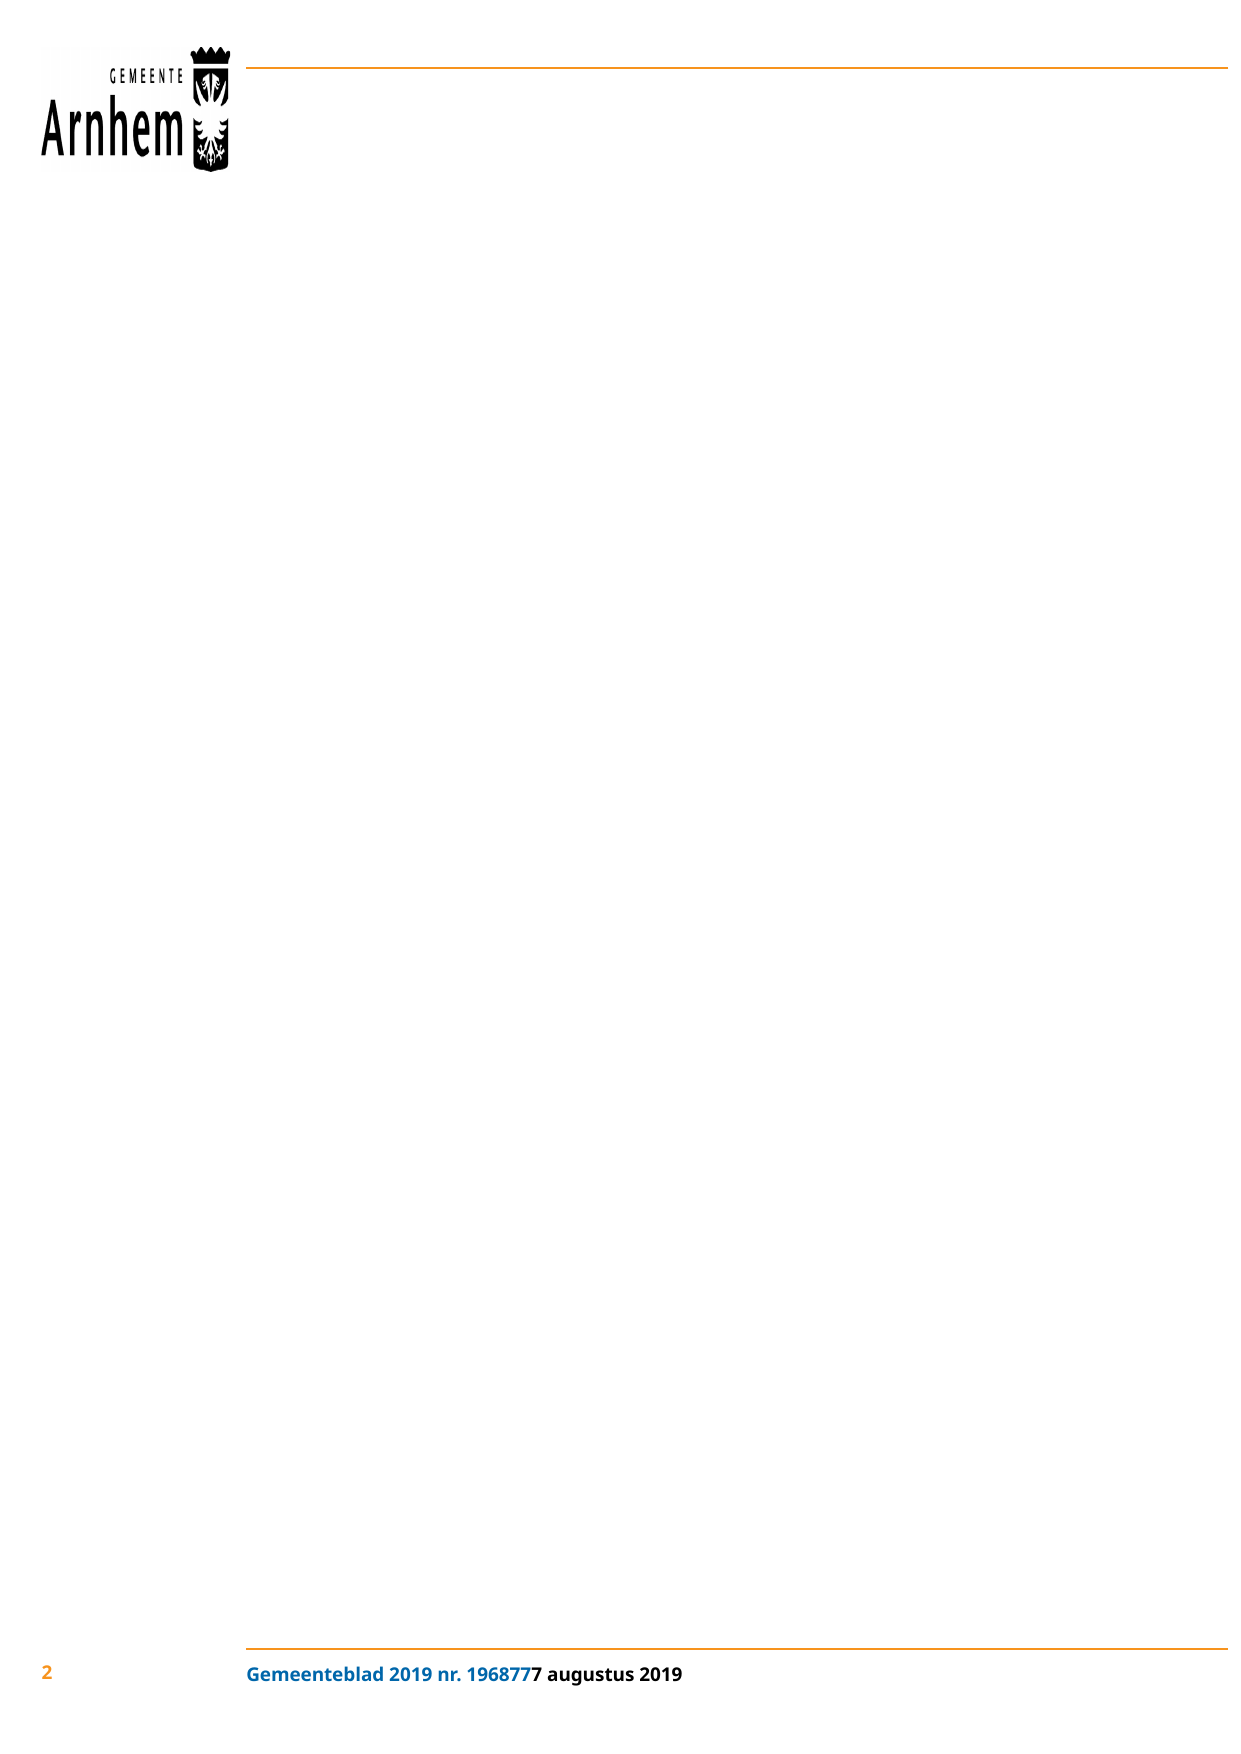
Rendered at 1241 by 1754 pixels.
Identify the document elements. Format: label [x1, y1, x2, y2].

picture [41, 47, 231, 172]
